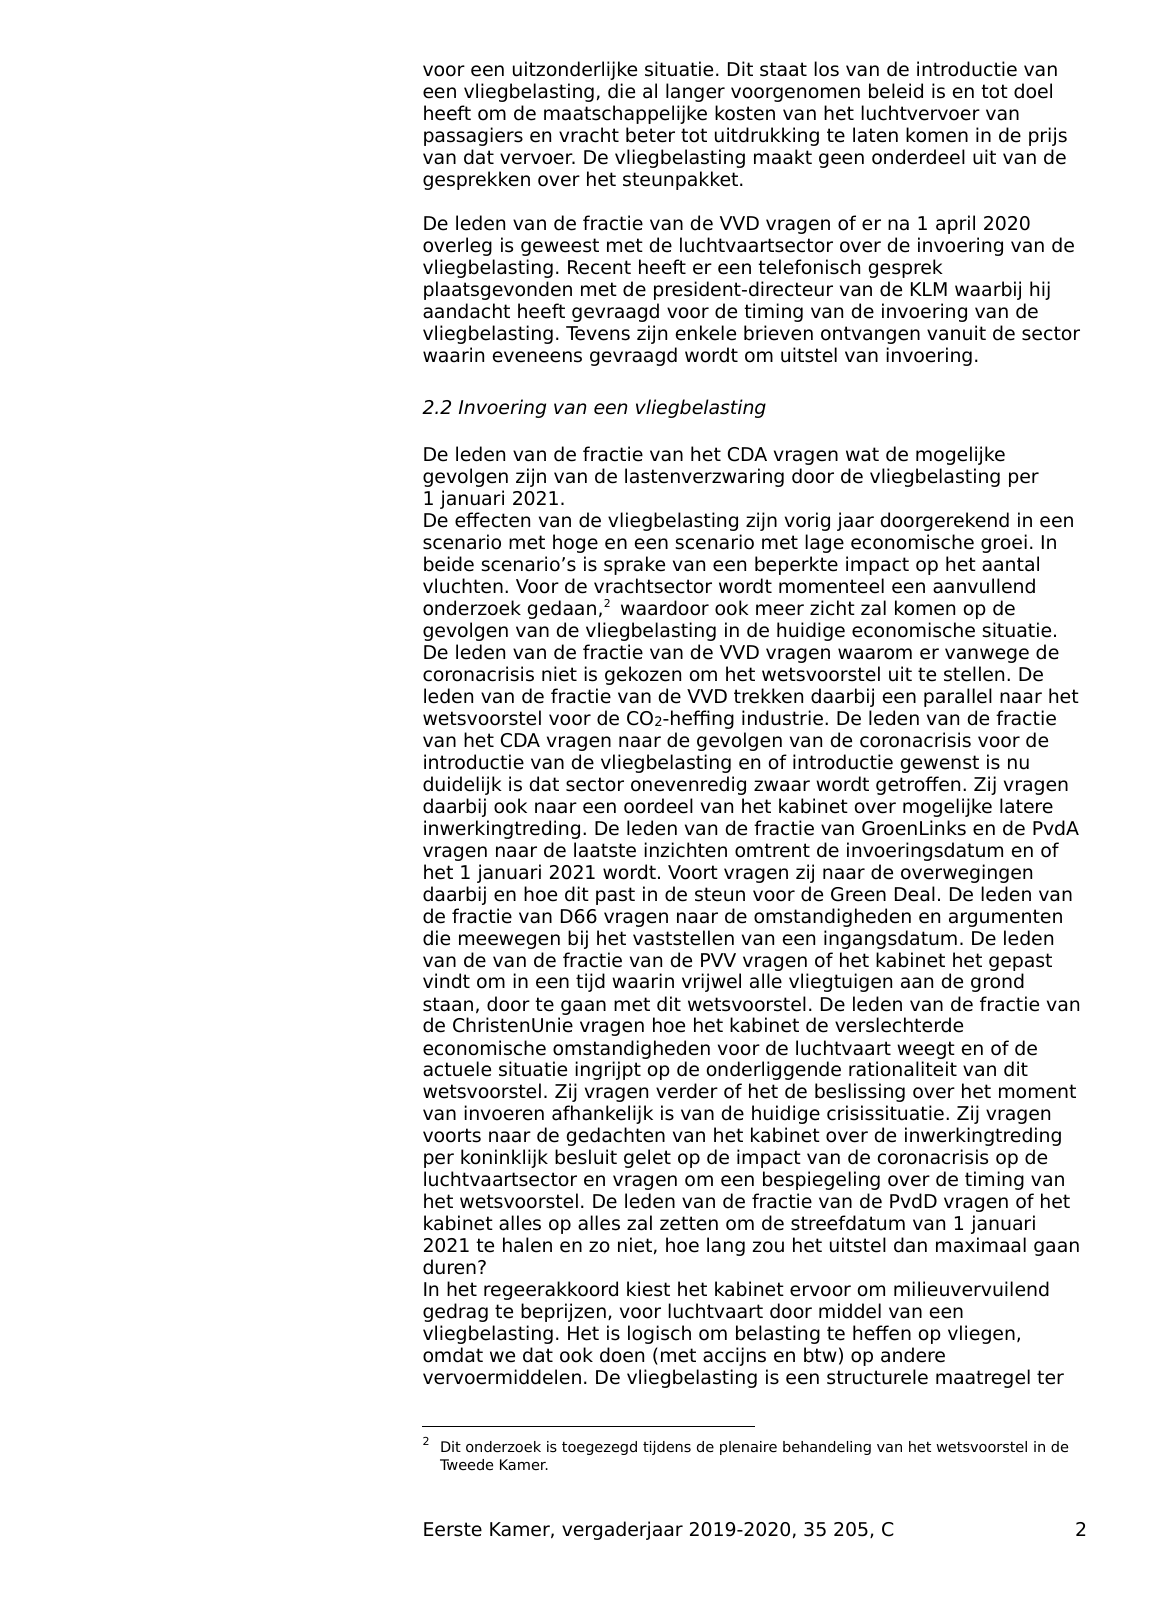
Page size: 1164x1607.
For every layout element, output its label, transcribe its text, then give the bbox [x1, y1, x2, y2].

subtitle 2.2 Invoering van een vliegbelasting [422, 397, 1087, 419]
text De leden van de fractie van het CDA vragen wat de mogelijke gevolgen zijn van de lastenverzwaring door de vliegbelasting per 1 januari 2021. [422, 444, 1087, 510]
text De leden van de fractie van de VVD vragen of er na 1 april 2020 overleg is geweest met de luchtvaartsector over de invoering van de vliegbelasting. Recent heeft er een telefonisch gesprek plaatsgevonden met de president-directeur van de KLM waarbij hij aandacht heeft gevraagd voor de timing van de invoering van de vliegbelasting. Tevens zijn enkele brieven ontvangen vanuit de sector waarin eveneens gevraagd wordt om uitstel van invoering. [422, 213, 1087, 367]
text De effecten van de vliegbelasting zijn vorig jaar doorgerekend in een scenario met hoge en een scenario met lage economische groei. In beide scenario’s is sprake van een beperkte impact op het aantal vluchten. Voor de vrachtsector wordt momenteel een aanvullend onderzoek gedaan, waardoor ook meer zicht zal komen op de gevolgen van de vliegbelasting in de huidige economische situatie. [422, 510, 1087, 642]
text voor een uitzonderlijke situatie. Dit staat los van de introductie van een vliegbelasting, die al langer voorgenomen beleid is en tot doel heeft om de maatschappelijke kosten van het luchtvervoer van passagiers en vracht beter tot uitdrukking te laten komen in de prijs van dat vervoer. De vliegbelasting maakt geen onderdeel uit van de gesprekken over het steunpakket. [422, 59, 1087, 191]
text In het regeerakkoord kiest het kabinet ervoor om milieuvervuilend gedrag te beprijzen, voor luchtvaart door middel van een vliegbelasting. Het is logisch om belasting te heffen op vliegen, omdat we dat ook doen (met accijns en btw) op andere vervoermiddelen. De vliegbelasting is een structurele maatregel ter [422, 1279, 1087, 1389]
text Dit onderzoek is toegezegd tijdens de plenaire behandeling van het wetsvoorstel in de Tweede Kamer. [422, 1435, 1087, 1474]
text De leden van de fractie van de VVD vragen waarom er vanwege de coronacrisis niet is gekozen om het wetsvoorstel uit te stellen. De leden van de fractie van de VVD trekken daarbij een parallel naar het wetsvoorstel voor de CO2-heffing industrie. De leden van de fractie van het CDA vragen naar de gevolgen van de coronacrisis voor de introductie van de vliegbelasting en of introductie gewenst is nu duidelijk is dat sector onevenredig zwaar wordt getroffen. Zij vragen daarbij ook naar een oordeel van het kabinet over mogelijke latere inwerkingtreding. De leden van de fractie van GroenLinks en de PvdA vragen naar de laatste inzichten omtrent de invoeringsdatum en of het 1 januari 2021 wordt. Voort vragen zij naar de overwegingen daarbij en hoe dit past in de steun voor de Green Deal. De leden van de fractie van D66 vragen naar de omstandigheden en argumenten die meewegen bij het vaststellen van een ingangsdatum. De leden van de van de fractie van de PVV vragen of het kabinet het gepast vindt om in een tijd waarin vrijwel alle vliegtuigen aan de grond staan, door te gaan met dit wetsvoorstel. De leden van de fractie van de ChristenUnie vragen hoe het kabinet de verslechterde economische omstandigheden voor de luchtvaart weegt en of de actuele situatie ingrijpt op de onderliggende rationaliteit van dit wetsvoorstel. Zij vragen verder of het de beslissing over het moment van invoeren afhankelijk is van de huidige crisissituatie. Zij vragen voorts naar de gedachten van het kabinet over de inwerkingtreding per koninklijk besluit gelet op de impact van de coronacrisis op de luchtvaartsector en vragen om een bespiegeling over de timing van het wetsvoorstel. De leden van de fractie van de PvdD vragen of het kabinet alles op alles zal zetten om de streefdatum van 1 januari 2021 te halen en zo niet, hoe lang zou het uitstel dan maximaal gaan duren? [422, 642, 1087, 1279]
